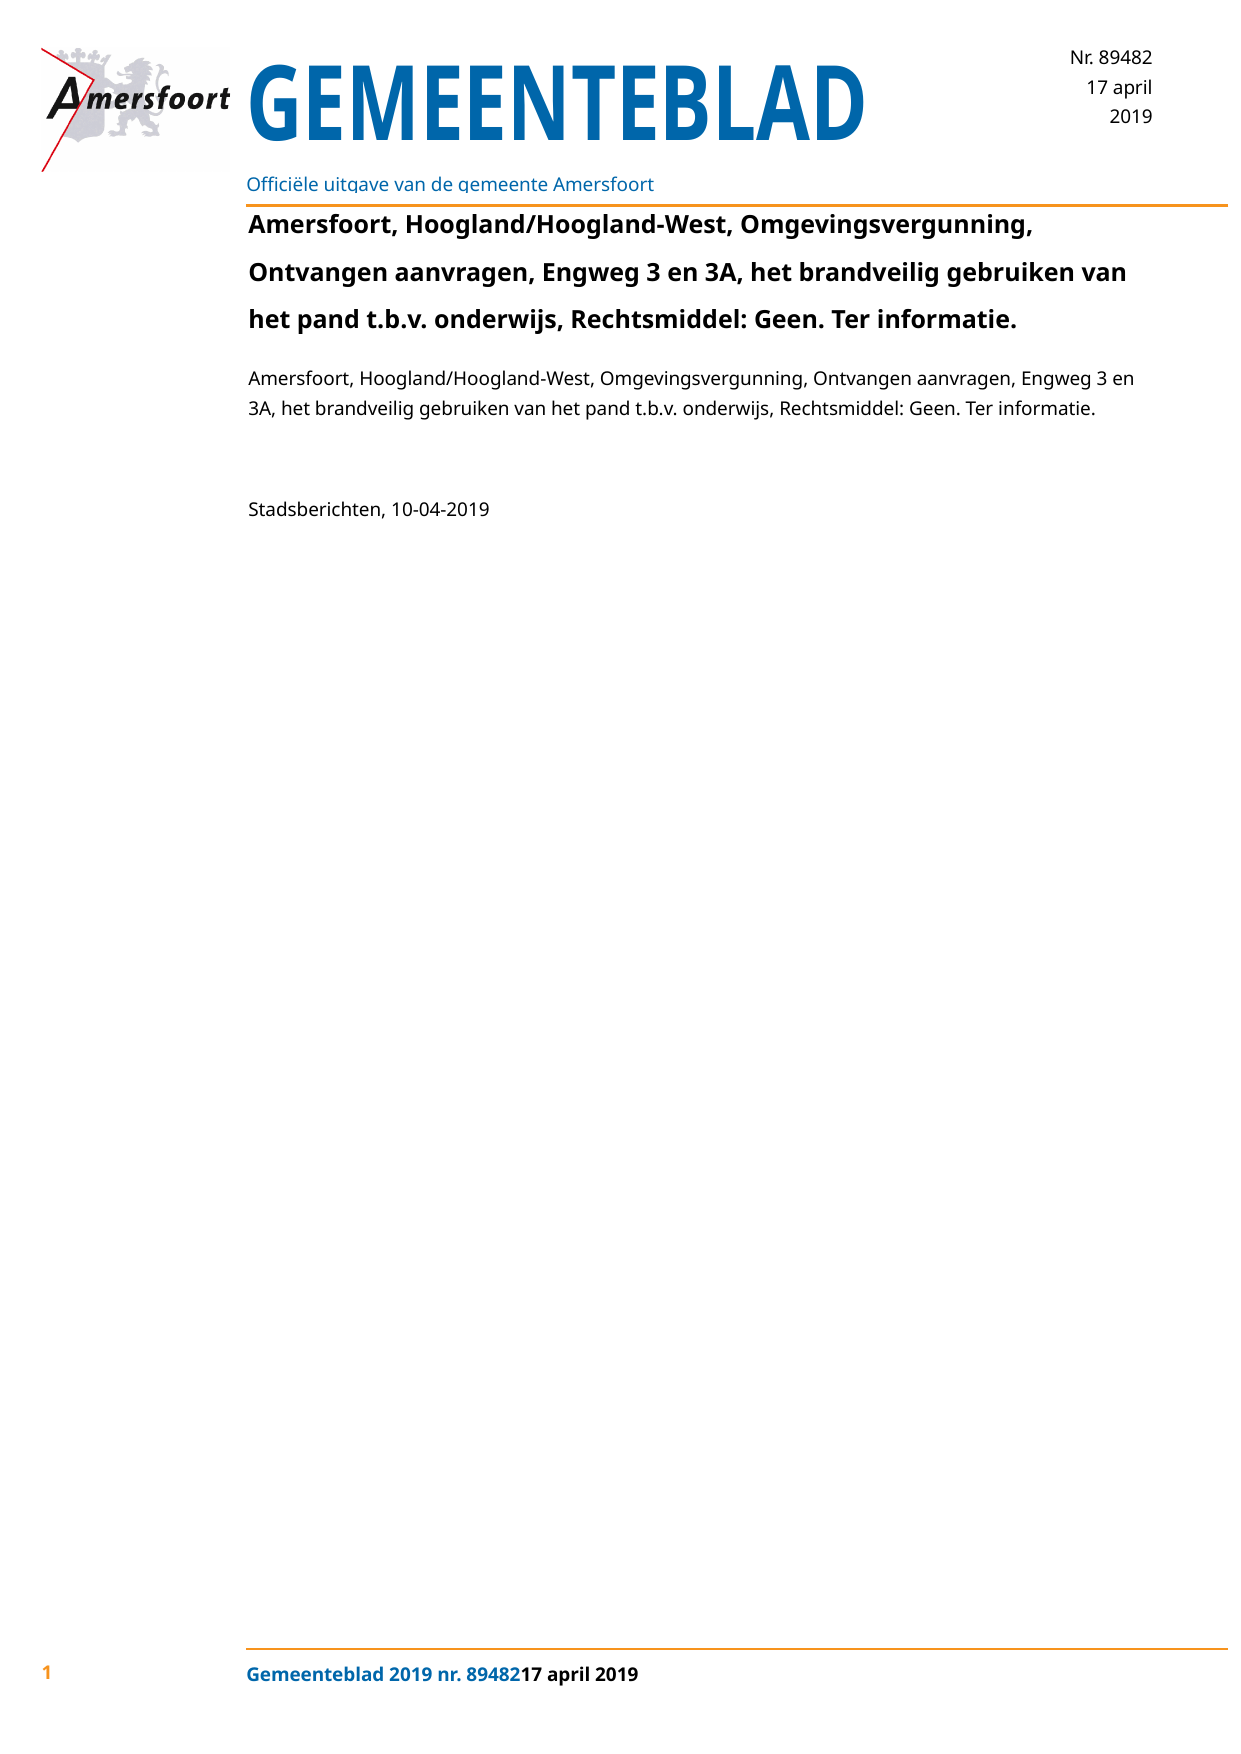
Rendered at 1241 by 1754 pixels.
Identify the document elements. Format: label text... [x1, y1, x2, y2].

picture [41, 47, 231, 172]
text Amersfoort, Hoogland/Hoogland-West, Omgevingsvergunning, Ontvangen aanvragen, Engweg 3 en 3A, het brandveilig gebruiken van het pand t.b.v. onderwijs, Rechtsmiddel: Geen. Ter informatie. [248, 207, 1152, 336]
text Stadsberichten, 10-04-2019 [248, 496, 1152, 522]
text Amersfoort, Hoogland/Hoogland-West, Omgevingsvergunning, Ontvangen aanvragen, Engweg 3 en 3A, het brandveilig gebruiken van het pand t.b.v. onderwijs, Rechtsmiddel: Geen. Ter informatie. [248, 366, 1152, 421]
